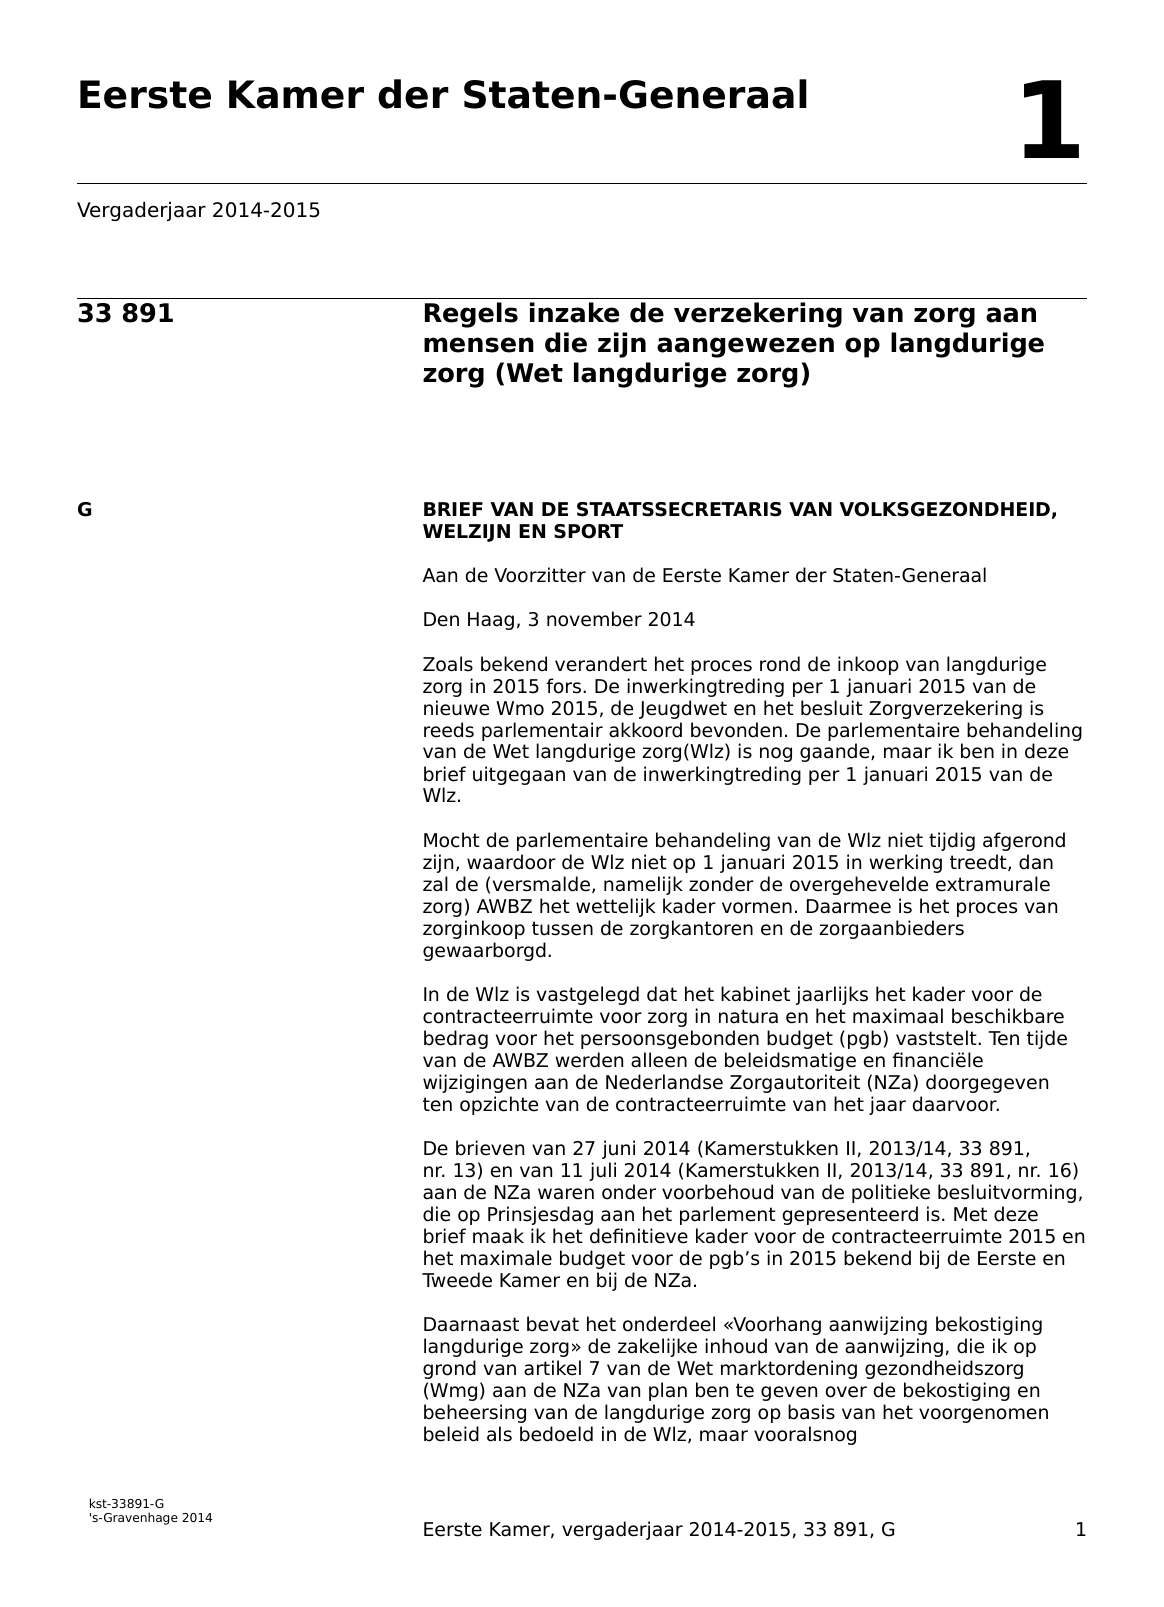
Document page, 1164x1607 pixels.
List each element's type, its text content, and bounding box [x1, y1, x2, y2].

subtitle G BRIEF VAN DE STAATSSECRETARIS VAN VOLKSGEZONDHEID, WELZIJN EN SPORT [77, 499, 1087, 543]
table_header Eerste Kamer der Staten-Generaal [77, 59, 886, 183]
text Mocht de parlementaire behandeling van de Wlz niet tijdig afgerond zijn, waardoor de Wlz niet op 1 januari 2015 in werking treedt, dan zal de (versmalde, namelijk zonder de overgehevelde extramurale zorg) AWBZ het wettelijk kader vormen. Daarmee is het proces van zorginkoop tussen de zorgkantoren en de zorgaanbieders gewaarborgd. [422, 829, 1087, 961]
text Den Haag, 3 november 2014 [422, 609, 1087, 631]
text kst-33891-G [88, 1497, 323, 1511]
text 's-Gravenhage 2014 [88, 1511, 323, 1525]
text Daarnaast bevat het onderdeel «Voorhang aanwijzing bekostiging langdurige zorg» de zakelijke inhoud van de aanwijzing, die ik op grond van artikel 7 van de Wet marktordening gezondheidszorg (Wmg) aan de NZa van plan ben te geven over de bekostiging en beheersing van de langdurige zorg op basis van het voorgenomen beleid als bedoeld in de Wlz, maar vooralsnog [422, 1314, 1087, 1446]
text De brieven van 27 juni 2014 (Kamerstukken II, 2013/14, 33 891, nr. 13) en van 11 juli 2014 (Kamerstukken II, 2013/14, 33 891, nr. 16) aan de NZa waren onder voorbehoud van de politieke besluitvorming, die op Prinsjesdag aan het parlement gepresenteerd is. Met deze brief maak ik het definitieve kader voor de contracteerruimte 2015 en het maximale budget voor de pgb’s in 2015 bekend bij de Eerste en Tweede Kamer en bij de NZa. [422, 1138, 1087, 1292]
table_cell Vergaderjaar 2014-2015 [77, 184, 1087, 298]
text Aan de Voorzitter van de Eerste Kamer der Staten-Generaal [422, 565, 1087, 587]
table_header 1 [886, 59, 1087, 183]
text In de Wlz is vastgelegd dat het kabinet jaarlijks het kader voor de contracteerruimte voor zorg in natura en het maximaal beschikbare bedrag voor het persoonsgebonden budget (pgb) vaststelt. Ten tijde van de AWBZ werden alleen de beleidsmatige en financiële wijzigingen aan de Nederlandse Zorgautoriteit (NZa) doorgegeven ten opzichte van de contracteerruimte van het jaar daarvoor. [422, 984, 1087, 1116]
text Zoals bekend verandert het proces rond de inkoop van langdurige zorg in 2015 fors. De inwerkingtreding per 1 januari 2015 van de nieuwe Wmo 2015, de Jeugdwet en het besluit Zorgverzekering is reeds parlementair akkoord bevonden. De parlementaire behandeling van de Wet langdurige zorg(Wlz) is nog gaande, maar ik ben in deze brief uitgegaan van de inwerkingtreding per 1 januari 2015 van de Wlz. [422, 653, 1087, 807]
subtitle 33 891 Regels inzake de verzekering van zorg aan mensen die zijn aangewezen op langdurige zorg (Wet langdurige zorg) [77, 299, 1087, 388]
